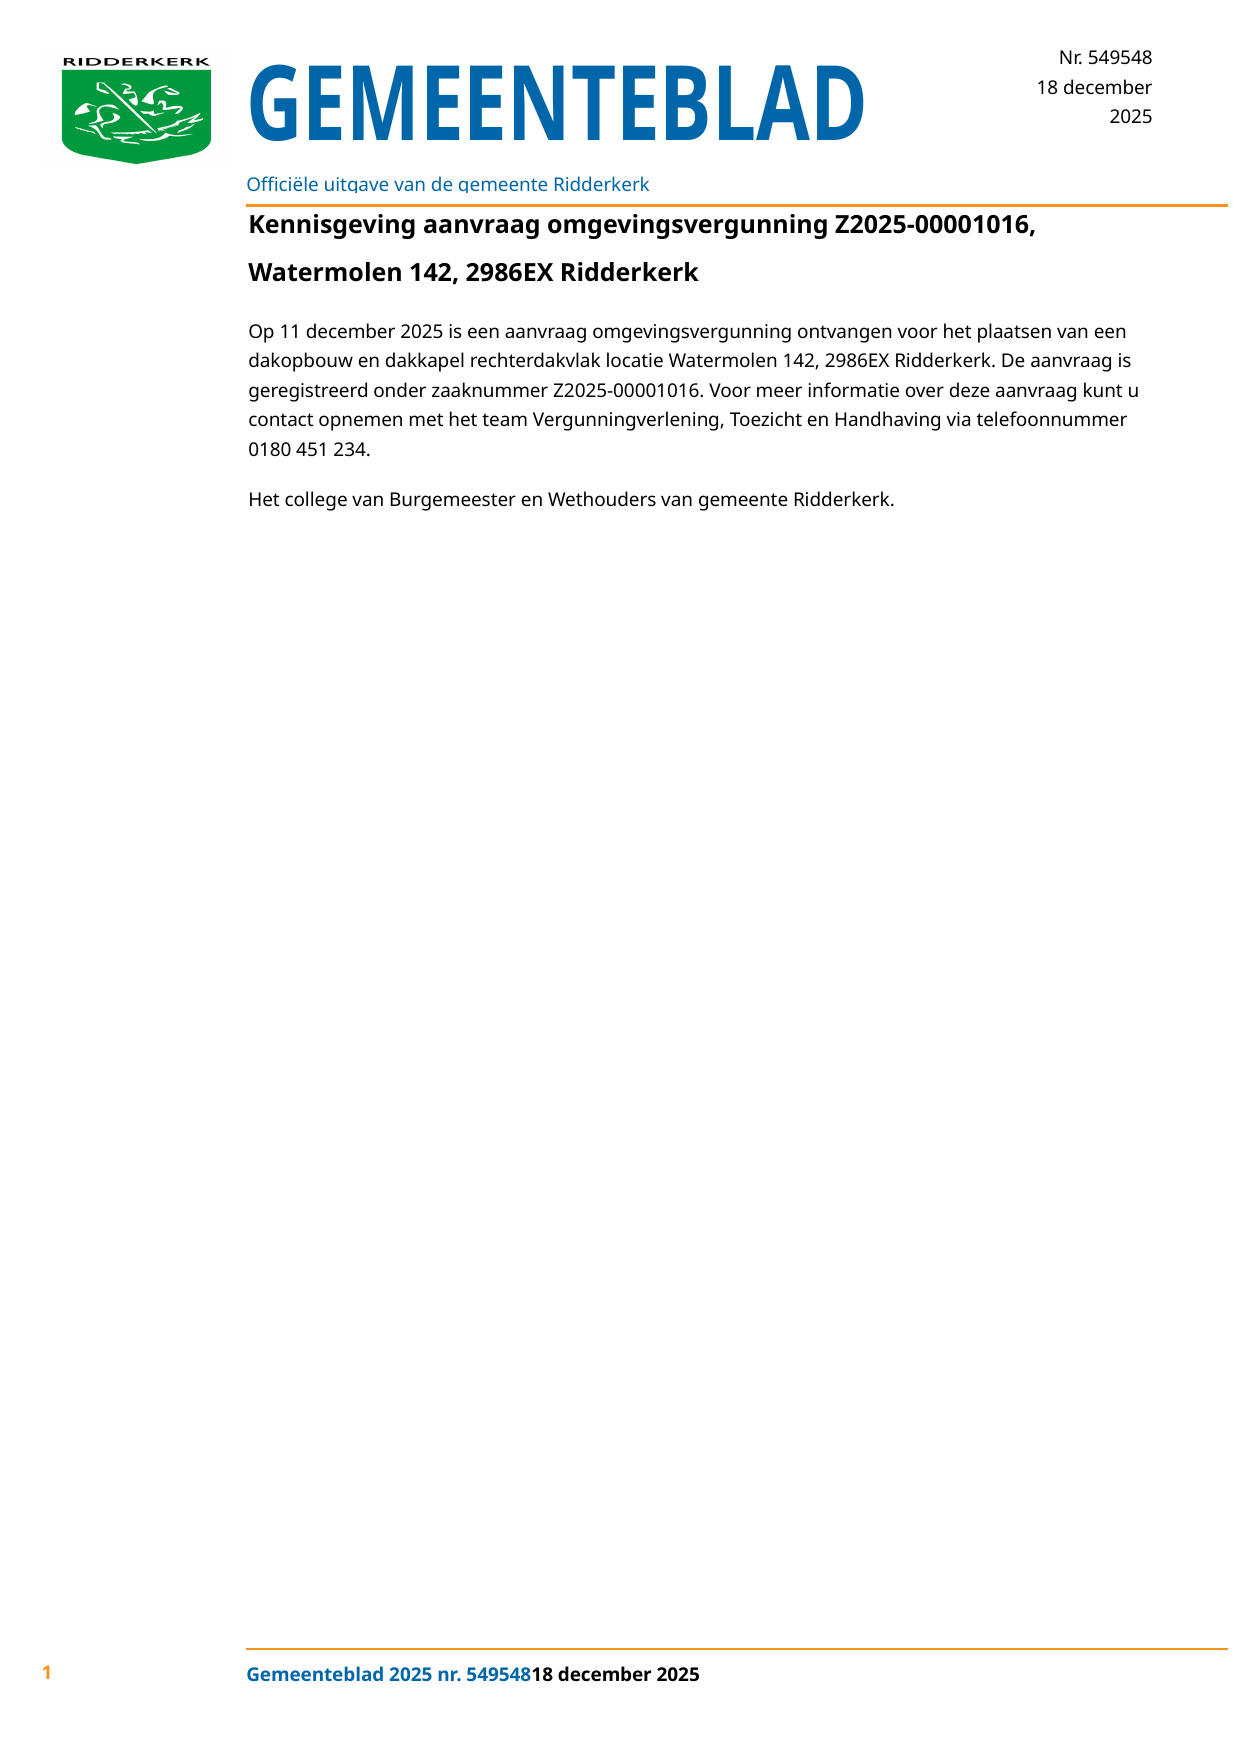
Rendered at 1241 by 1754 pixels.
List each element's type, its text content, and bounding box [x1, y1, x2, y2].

text Op 11 december 2025 is een aanvraag omgevingsvergunning ontvangen voor het plaatsen van een dakopbouw en dakkapel rechterdakvlak locatie Watermolen 142, 2986EX Ridderkerk. De aanvraag is geregistreerd onder zaaknummer Z2025-00001016. Voor meer informatie over deze aanvraag kunt u contact opnemen met het team Vergunningverlening, Toezicht en Handhaving via telefoonnummer 0180 451 234. [248, 318, 1152, 462]
picture [41, 47, 231, 172]
text Kennisgeving aanvraag omgevingsvergunning Z2025-00001016, Watermolen 142, 2986EX Ridderkerk [248, 207, 1152, 288]
text Het college van Burgemeester en Wethouders van gemeente Ridderkerk. [248, 487, 1152, 512]
